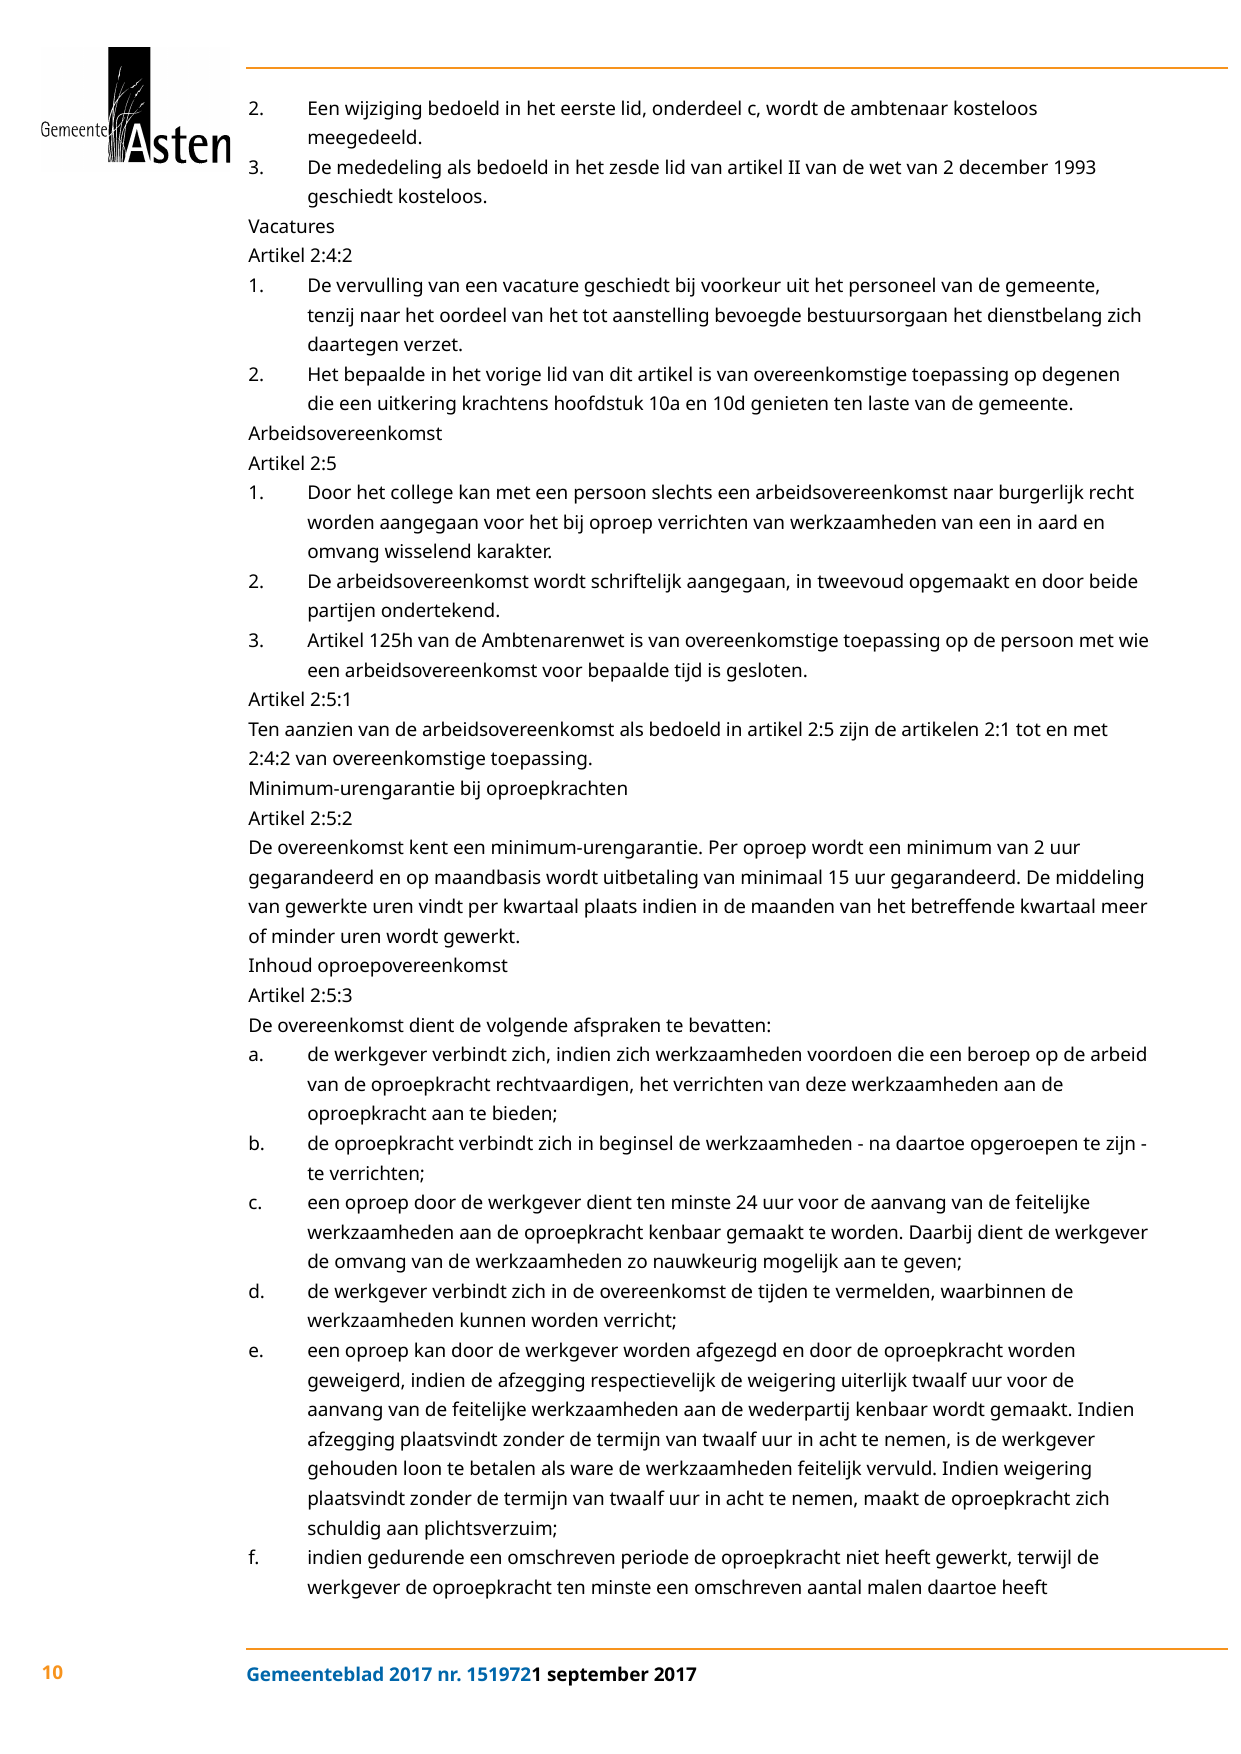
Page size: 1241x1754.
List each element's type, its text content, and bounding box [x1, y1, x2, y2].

text Ten aanzien van de arbeidsovereenkomst als bedoeld in artikel 2:5 zijn de artikelen 2:1 tot en met 2:4:2 van overeenkomstige toepassing. [248, 716, 1152, 771]
list een oproep kan door de werkgever worden afgezegd en door de oproepkracht worden geweigerd, indien de afzegging respectievelijk de weigering uiterlijk twaalf uur voor de aanvang van de feitelijke werkzaamheden aan de wederpartij kenbaar wordt gemaakt. Indien afzegging plaatsvindt zonder de termijn van twaalf uur in acht te nemen, is de werkgever gehouden loon te betalen als ware de werkzaamheden feitelijk vervuld. Indien weigering plaatsvindt zonder de termijn van twaalf uur in acht te nemen, maakt de oproepkracht zich schuldig aan plichtsverzuim; [248, 1337, 1152, 1541]
list De mededeling als bedoeld in het zesde lid van artikel II van de wet van 2 december 1993 geschiedt kosteloos. [248, 154, 1152, 209]
list de werkgever verbindt zich, indien zich werkzaamheden voordoen die een beroep op de arbeid van de oproepkracht rechtvaardigen, het verrichten van deze werkzaamheden aan de oproepkracht aan te bieden; [248, 1041, 1152, 1126]
picture [41, 47, 231, 172]
text Vacatures [248, 213, 1152, 239]
list de oproepkracht verbindt zich in beginsel de werkzaamheden - na daartoe opgeroepen te zijn - te verrichten; [248, 1130, 1152, 1186]
text De overeenkomst kent een minimum-urengarantie. Per oproep wordt een minimum van 2 uur gegarandeerd en op maandbasis wordt uitbetaling van minimaal 15 uur gegarandeerd. De middeling van gewerkte uren vindt per kwartaal plaats indien in de maanden van het betreffende kwartaal meer of minder uren wordt gewerkt. [248, 834, 1152, 949]
text Inhoud oproepovereenkomst [248, 953, 1152, 978]
list De arbeidsovereenkomst wordt schriftelijk aangegaan, in tweevoud opgemaakt en door beide partijen ondertekend. [248, 568, 1152, 623]
text Arbeidsovereenkomst [248, 420, 1152, 446]
list een oproep door de werkgever dient ten minste 24 uur voor de aanvang van de feitelijke werkzaamheden aan de oproepkracht kenbaar gemaakt te worden. Daarbij dient de werkgever de omvang van de werkzaamheden zo nauwkeurig mogelijk aan te geven; [248, 1189, 1152, 1274]
list Het bepaalde in het vorige lid van dit artikel is van overeenkomstige toepassing op degenen die een uitkering krachtens hoofdstuk 10a en 10d genieten ten laste van de gemeente. [248, 361, 1152, 416]
list indien gedurende een omschreven periode de oproepkracht niet heeft gewerkt, terwijl de werkgever de oproepkracht ten minste een omschreven aantal malen daartoe heeft [248, 1544, 1152, 1600]
list De vervulling van een vacature geschiedt bij voorkeur uit het personeel van de gemeente, tenzij naar het oordeel van het tot aanstelling bevoegde bestuursorgaan het dienstbelang zich daartegen verzet. [248, 272, 1152, 357]
text De overeenkomst dient de volgende afspraken te bevatten: [248, 1012, 1152, 1038]
list Door het college kan met een persoon slechts een arbeidsovereenkomst naar burgerlijk recht worden aangegaan voor het bij oproep verrichten van werkzaamheden van een in aard en omvang wisselend karakter. [248, 479, 1152, 564]
list Artikel 125h van de Ambtenarenwet is van overeenkomstige toepassing op de persoon met wie een arbeidsovereenkomst voor bepaalde tijd is gesloten. [248, 627, 1152, 683]
text Artikel 2:4:2 [248, 243, 1152, 268]
text Artikel 2:5:2 [248, 805, 1152, 831]
list de werkgever verbindt zich in de overeenkomst de tijden te vermelden, waarbinnen de werkzaamheden kunnen worden verricht; [248, 1278, 1152, 1333]
list Een wijziging bedoeld in het eerste lid, onderdeel c, wordt de ambtenaar kosteloos meegedeeld. [248, 95, 1152, 150]
text Artikel 2:5:3 [248, 982, 1152, 1008]
text Minimum-urengarantie bij oproepkrachten [248, 775, 1152, 801]
text Artikel 2:5:1 [248, 686, 1152, 712]
text Artikel 2:5 [248, 450, 1152, 476]
